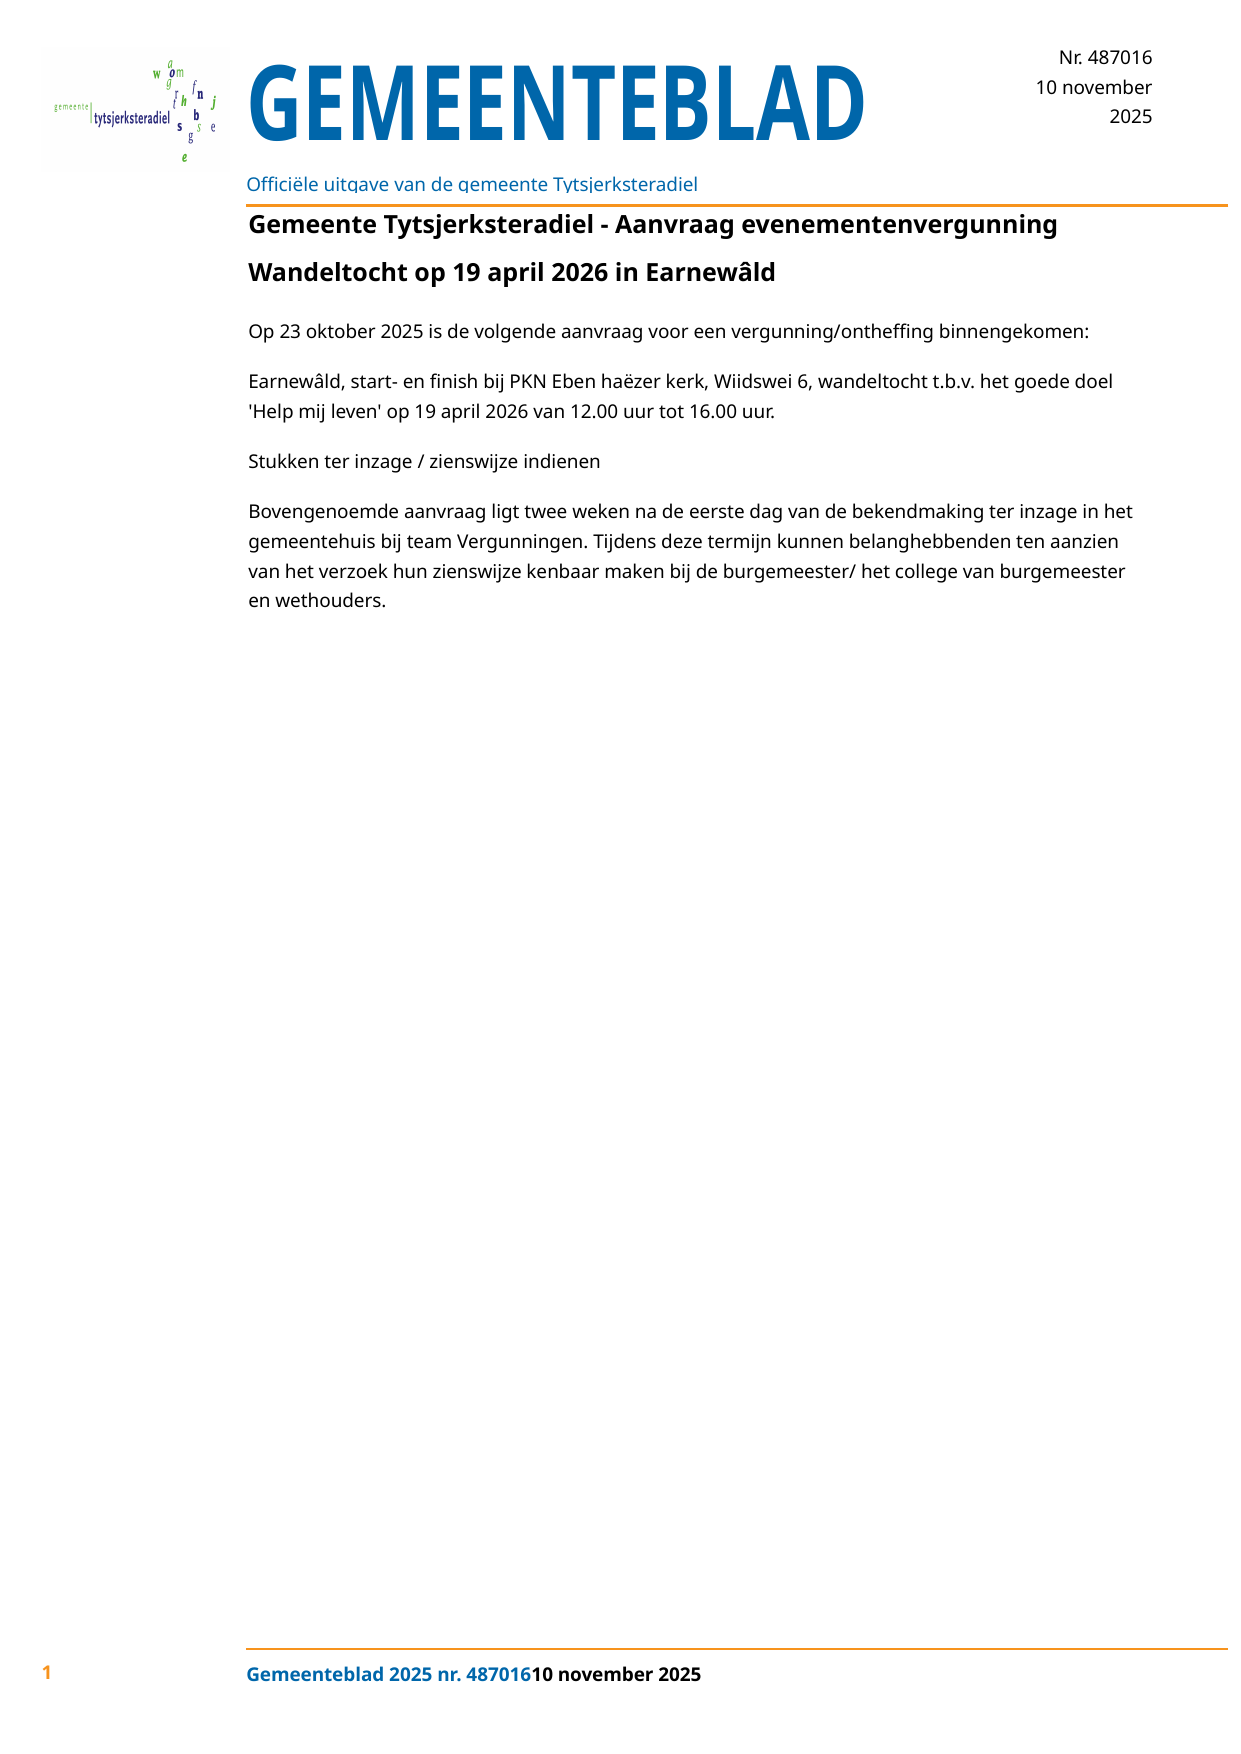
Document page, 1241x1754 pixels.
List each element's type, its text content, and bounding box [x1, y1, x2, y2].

text Gemeente Tytsjerksteradiel - Aanvraag evenementenvergunning Wandeltocht op 19 april 2026 in Earnewâld [248, 207, 1152, 288]
text Earnewâld, start- en finish bij PKN Eben haëzer kerk, Wiidswei 6, wandeltocht t.b.v. het goede doel 'Help mij leven' op 19 april 2026 van 12.00 uur tot 16.00 uur. [248, 368, 1152, 424]
picture [41, 47, 231, 172]
text Stukken ter inzage / zienswijze indienen [248, 448, 1152, 474]
text Bovengenoemde aanvraag ligt twee weken na de eerste dag van de bekendmaking ter inzage in het gemeentehuis bij team Vergunningen. Tijdens deze termijn kunnen belanghebbenden ten aanzien van het verzoek hun zienswijze kenbaar maken bij de burgemeester/ het college van burgemeester en wethouders. [248, 499, 1152, 613]
text Op 23 oktober 2025 is de volgende aanvraag voor een vergunning/ontheffing binnengekomen: [248, 318, 1152, 344]
